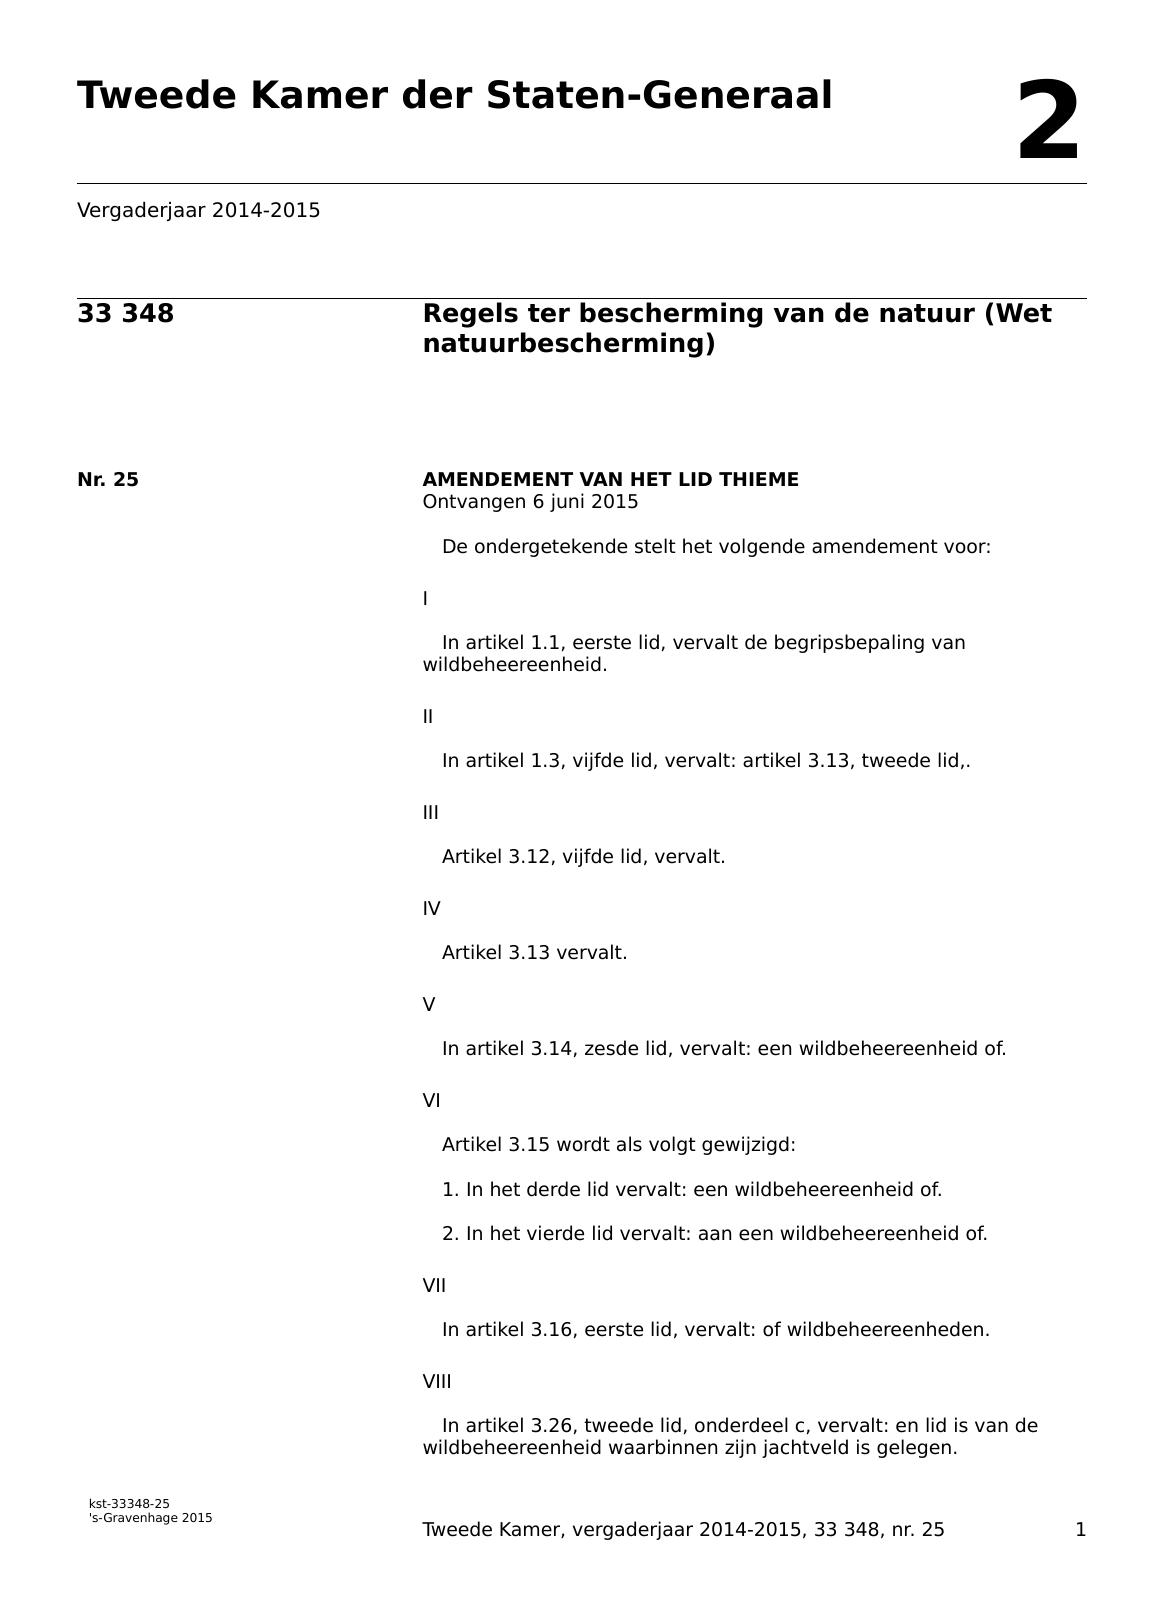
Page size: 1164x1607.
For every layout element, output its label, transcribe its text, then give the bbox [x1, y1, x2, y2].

text Artikel 3.15 wordt als volgt gewijzigd: [422, 1134, 1087, 1156]
text De ondergetekende stelt het volgende amendement voor: [422, 536, 1087, 557]
text In artikel 3.14, zesde lid, vervalt: een wildbeheereenheid of. [422, 1038, 1087, 1060]
table_header 2 [886, 59, 1087, 183]
text In artikel 1.3, vijfde lid, vervalt: artikel 3.13, tweede lid,. [422, 750, 1087, 772]
text Artikel 3.13 vervalt. [422, 942, 1087, 964]
subtitle Nr. 25 AMENDEMENT VAN HET LID THIEME [77, 469, 1087, 491]
text 1. In het derde lid vervalt: een wildbeheereenheid of. [422, 1178, 1087, 1201]
subtitle IV [422, 898, 1087, 920]
table_cell Vergaderjaar 2014-2015 [77, 184, 1087, 298]
subtitle VIII [422, 1371, 1087, 1393]
text Artikel 3.12, vijfde lid, vervalt. [422, 846, 1087, 868]
subtitle V [422, 994, 1087, 1016]
text In artikel 1.1, eerste lid, vervalt de begripsbepaling van wildbeheereenheid. [422, 632, 1087, 676]
subtitle 33 348 Regels ter bescherming van de natuur (Wet natuurbescherming) [77, 299, 1087, 358]
text kst-33348-25 [88, 1497, 323, 1511]
subtitle VI [422, 1090, 1087, 1112]
subtitle I [422, 587, 1087, 609]
text 2. In het vierde lid vervalt: aan een wildbeheereenheid of. [422, 1223, 1087, 1245]
subtitle VII [422, 1275, 1087, 1297]
table_header Tweede Kamer der Staten-Generaal [77, 59, 886, 183]
text In artikel 3.26, tweede lid, onderdeel c, vervalt: en lid is van de wildbeheereenheid waarbinnen zijn jachtveld is gelegen. [422, 1415, 1087, 1459]
text In artikel 3.16, eerste lid, vervalt: of wildbeheereenheden. [422, 1319, 1087, 1341]
subtitle III [422, 802, 1087, 824]
subtitle II [422, 706, 1087, 728]
text 's-Gravenhage 2015 [88, 1511, 323, 1525]
text Ontvangen 6 juni 2015 [422, 491, 1087, 513]
